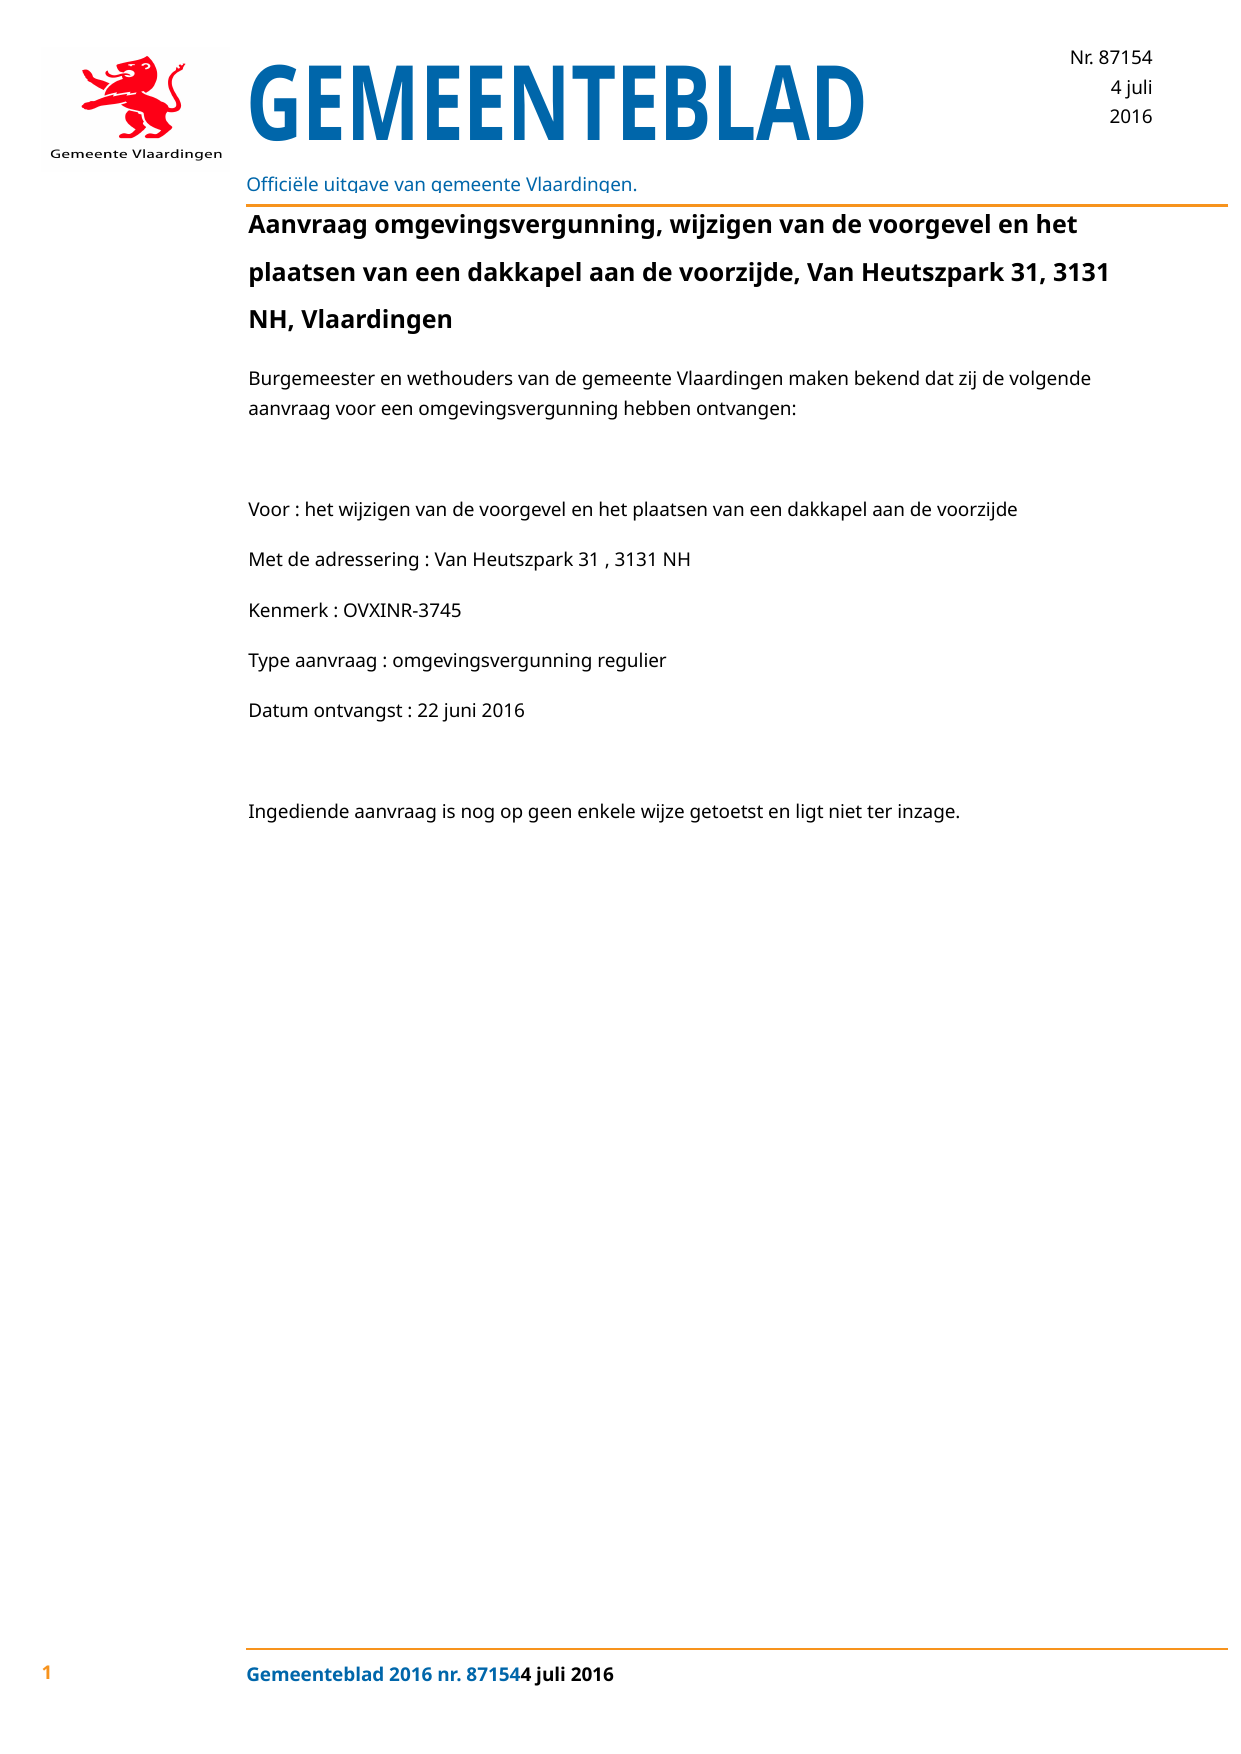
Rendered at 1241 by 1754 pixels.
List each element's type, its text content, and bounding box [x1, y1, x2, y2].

text Aanvraag omgevingsvergunning, wijzigen van de voorgevel en het plaatsen van een dakkapel aan de voorzijde, Van Heutszpark 31, 3131 NH, Vlaardingen [248, 207, 1152, 336]
picture [41, 47, 231, 172]
text Met de adressering : Van Heutszpark 31 , 3131 NH [248, 546, 1152, 572]
text Ingediende aanvraag is nog op geen enkele wijze getoetst en ligt niet ter inzage. [248, 798, 1152, 824]
text Kenmerk : OVXINR-3745 [248, 597, 1152, 622]
text Burgemeester en wethouders van de gemeente Vlaardingen maken bekend dat zij de volgende aanvraag voor een omgevingsvergunning hebben ontvangen: [248, 366, 1152, 421]
text Type aanvraag : omgevingsvergunning regulier [248, 647, 1152, 673]
text Voor : het wijzigen van de voorgevel en het plaatsen van een dakkapel aan de voorzijde [248, 496, 1152, 522]
text Datum ontvangst : 22 juni 2016 [248, 698, 1152, 723]
